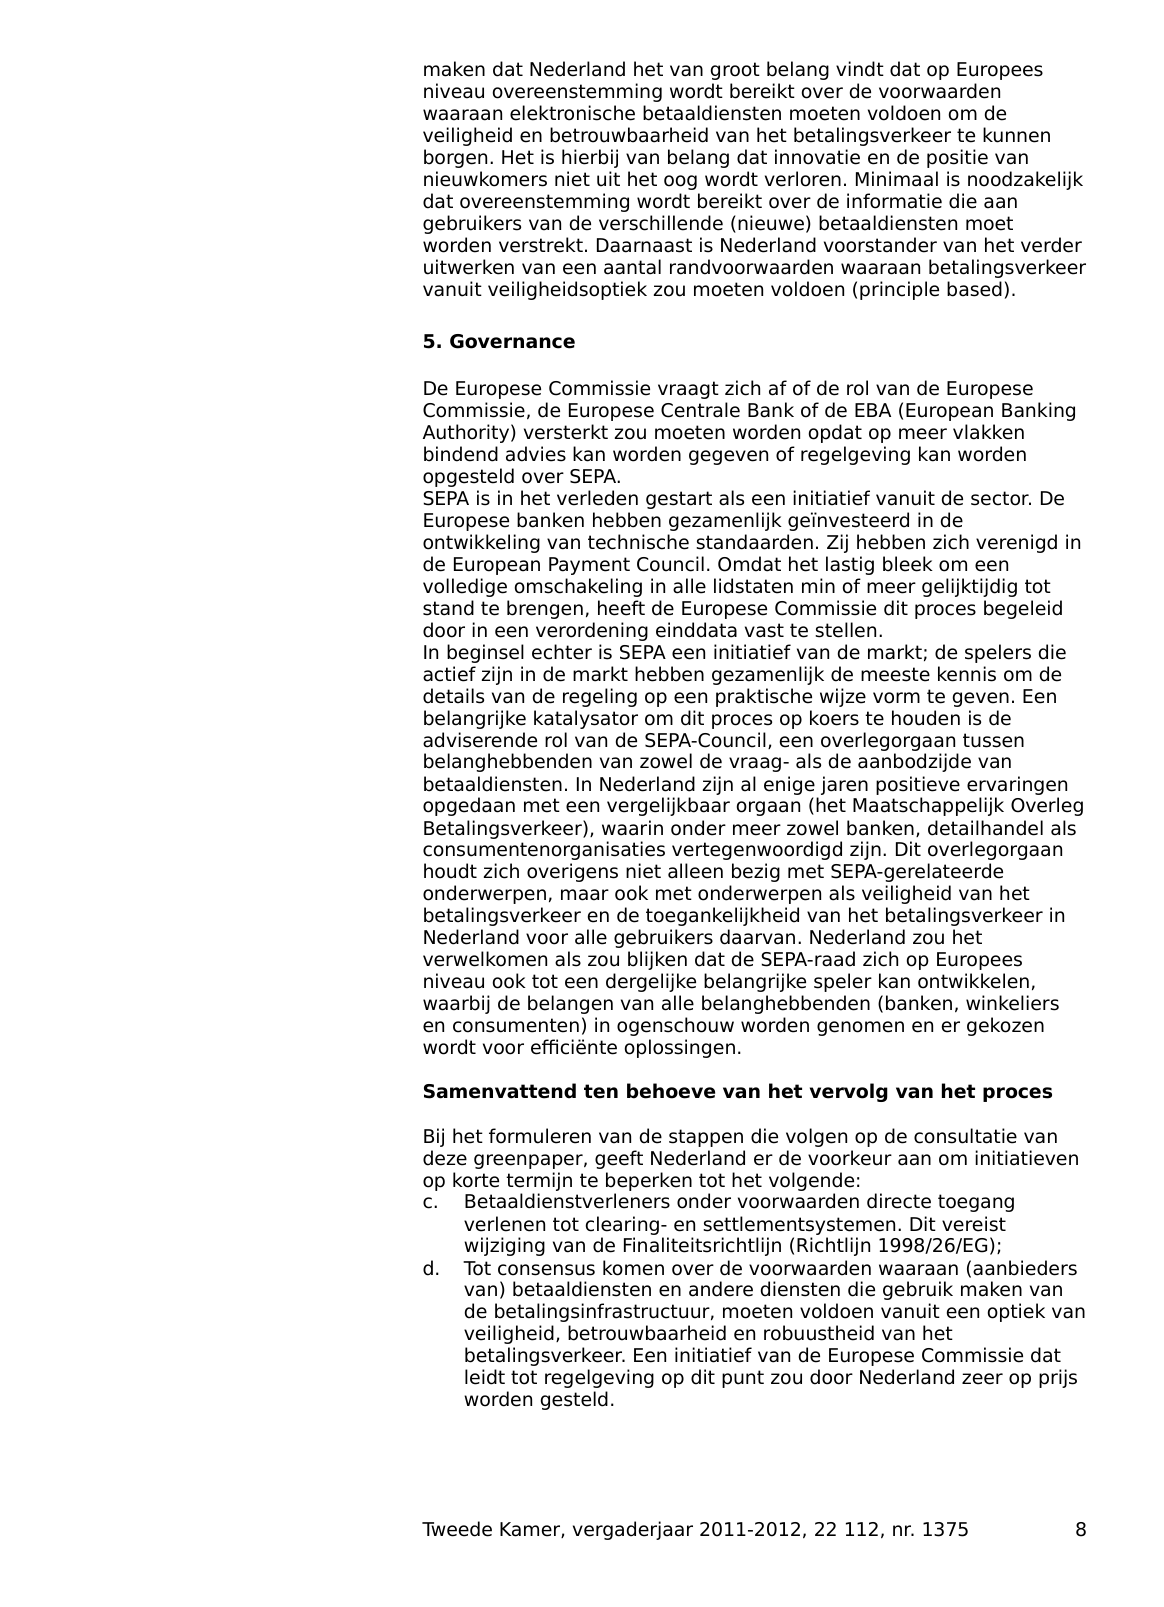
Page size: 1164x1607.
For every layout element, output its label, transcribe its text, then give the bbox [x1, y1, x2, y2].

text SEPA is in het verleden gestart als een initiatief vanuit de sector. De Europese banken hebben gezamenlijk geïnvesteerd in de ontwikkeling van technische standaarden. Zij hebben zich verenigd in de European Payment Council. Omdat het lastig bleek om een volledige omschakeling in alle lidstaten min of meer gelijktijdig tot stand te brengen, heeft de Europese Commissie dit proces begeleid door in een verordening einddata vast te stellen. [422, 488, 1087, 642]
text maken dat Nederland het van groot belang vindt dat op Europees niveau overeenstemming wordt bereikt over de voorwaarden waaraan elektronische betaaldiensten moeten voldoen om de veiligheid en betrouwbaarheid van het betalingsverkeer te kunnen borgen. Het is hierbij van belang dat innovatie en de positie van nieuwkomers niet uit het oog wordt verloren. Minimaal is noodzakelijk dat overeenstemming wordt bereikt over de informatie die aan gebruikers van de verschillende (nieuwe) betaaldiensten moet worden verstrekt. Daarnaast is Nederland voorstander van het verder uitwerken van een aantal randvoorwaarden waaraan betalingsverkeer vanuit veiligheidsoptiek zou moeten voldoen (principle based). [422, 59, 1087, 301]
text Bij het formuleren van de stappen die volgen op de consultatie van deze greenpaper, geeft Nederland er de voorkeur aan om initiatieven op korte termijn te beperken tot het volgende: [422, 1126, 1087, 1191]
text c. Betaaldienstverleners onder voorwaarden directe toegang verlenen tot clearing- en settlementsystemen. Dit vereist wijziging van de Finaliteitsrichtlijn (Richtlijn 1998/26/EG); [422, 1191, 1087, 1257]
subtitle 5. Governance [422, 331, 1087, 353]
text De Europese Commissie vraagt zich af of de rol van de Europese Commissie, de Europese Centrale Bank of de EBA (European Banking Authority) versterkt zou moeten worden opdat op meer vlakken bindend advies kan worden gegeven of regelgeving kan worden opgesteld over SEPA. [422, 378, 1087, 488]
subtitle Samenvattend ten behoeve van het vervolg van het proces [422, 1081, 1087, 1103]
text In beginsel echter is SEPA een initiatief van de markt; de spelers die actief zijn in de markt hebben gezamenlijk de meeste kennis om de details van de regeling op een praktische wijze vorm te geven. Een belangrijke katalysator om dit proces op koers te houden is de adviserende rol van de SEPA-Council, een overlegorgaan tussen belanghebbenden van zowel de vraag- als de aanbodzijde van betaaldiensten. In Nederland zijn al enige jaren positieve ervaringen opgedaan met een vergelijkbaar orgaan (het Maatschappelijk Overleg Betalingsverkeer), waarin onder meer zowel banken, detailhandel als consumentenorganisaties vertegenwoordigd zijn. Dit overlegorgaan houdt zich overigens niet alleen bezig met SEPA-gerelateerde onderwerpen, maar ook met onderwerpen als veiligheid van het betalingsverkeer en de toegankelijkheid van het betalingsverkeer in Nederland voor alle gebruikers daarvan. Nederland zou het verwelkomen als zou blijken dat de SEPA-raad zich op Europees niveau ook tot een dergelijke belangrijke speler kan ontwikkelen, waarbij de belangen van alle belanghebbenden (banken, winkeliers en consumenten) in ogenschouw worden genomen en er gekozen wordt voor efficiënte oplossingen. [422, 642, 1087, 1059]
text d. Tot consensus komen over de voorwaarden waaraan (aanbieders van) betaaldiensten en andere diensten die gebruik maken van de betalingsinfrastructuur, moeten voldoen vanuit een optiek van veiligheid, betrouwbaarheid en robuustheid van het betalingsverkeer. Een initiatief van de Europese Commissie dat leidt tot regelgeving op dit punt zou door Nederland zeer op prijs worden gesteld. [422, 1257, 1087, 1411]
